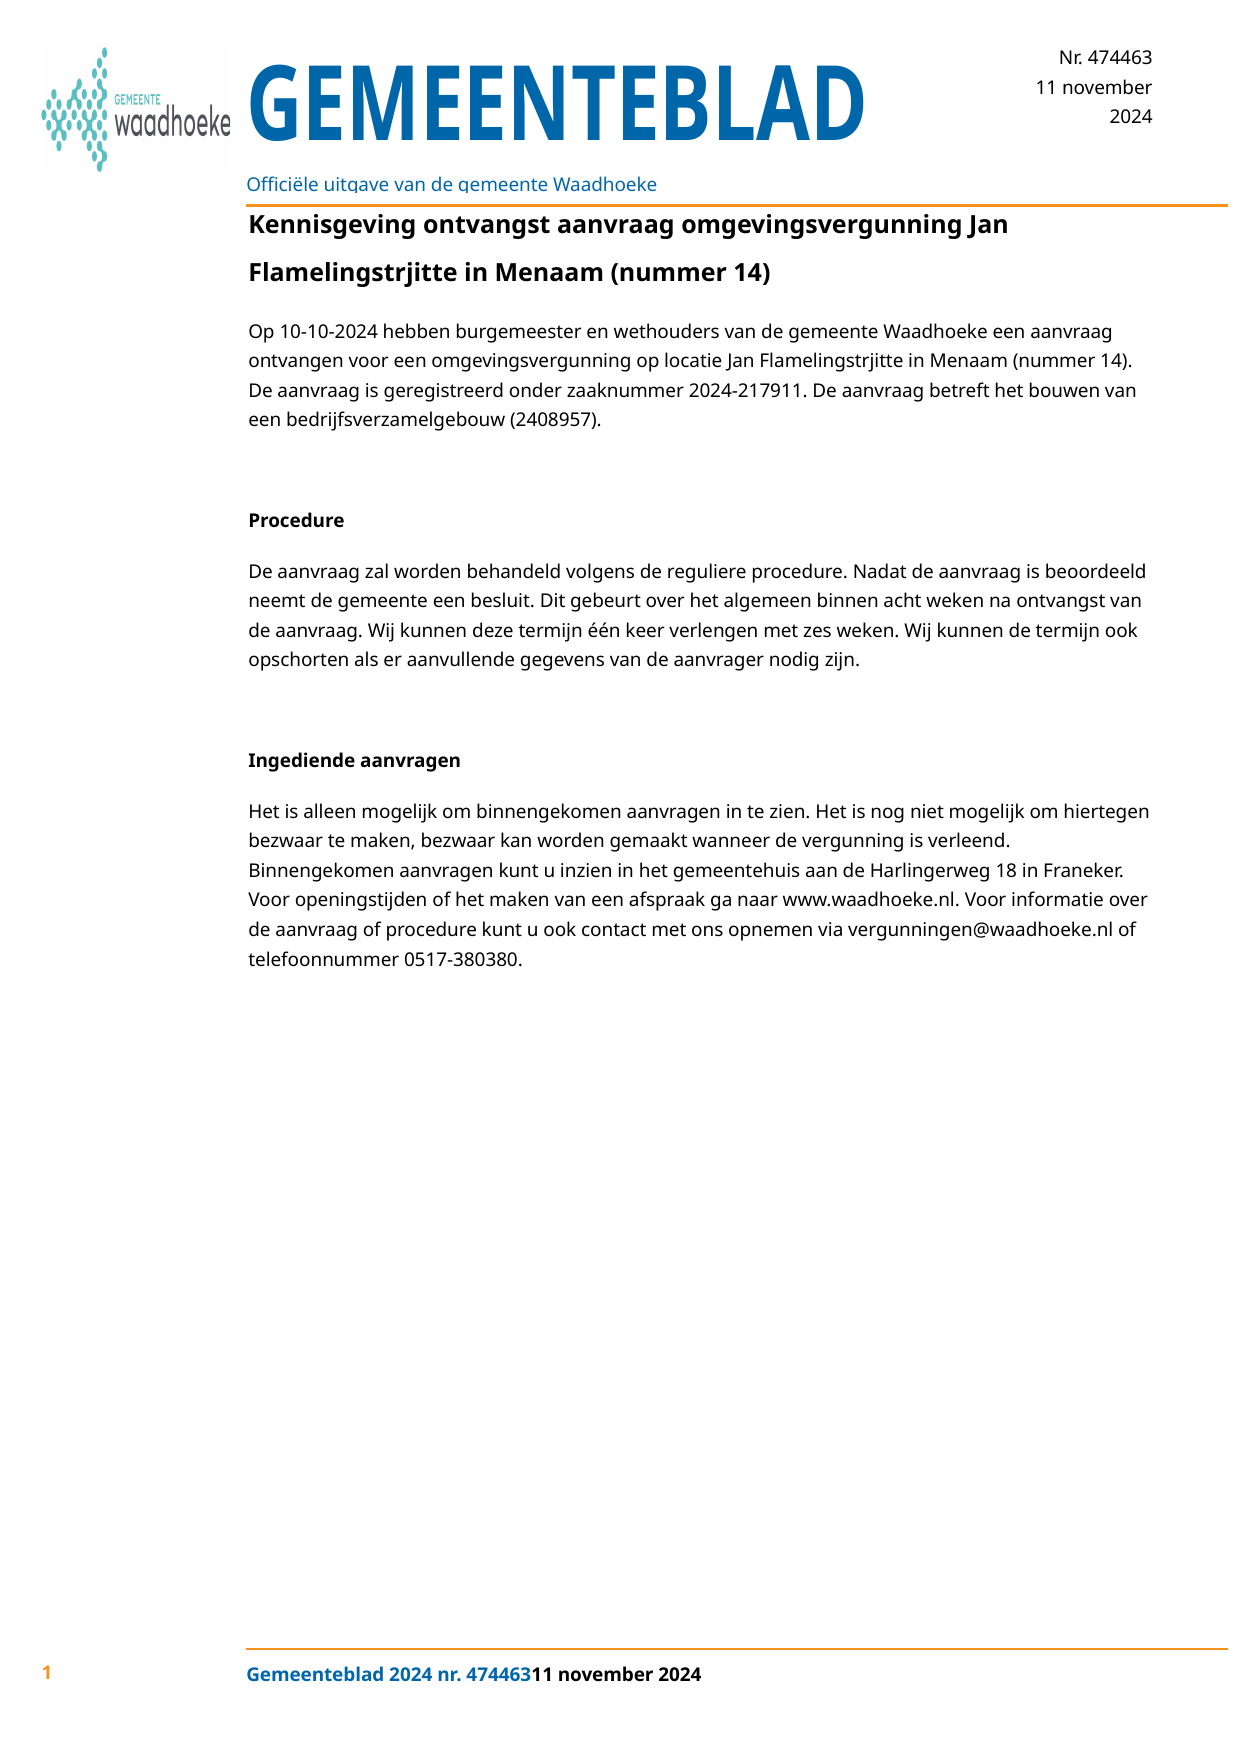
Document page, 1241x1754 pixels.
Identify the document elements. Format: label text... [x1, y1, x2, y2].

text De aanvraag zal worden behandeld volgens de reguliere procedure. Nadat de aanvraag is beoordeeld neemt de gemeente een besluit. Dit gebeurt over het algemeen binnen acht weken na ontvangst van de aanvraag. Wij kunnen deze termijn één keer verlengen met zes weken. Wij kunnen de termijn ook opschorten als er aanvullende gegevens van de aanvrager nodig zijn. [248, 558, 1152, 672]
text Kennisgeving ontvangst aanvraag omgevingsvergunning Jan Flamelingstrjitte in Menaam (nummer 14) [248, 207, 1152, 288]
picture [41, 47, 231, 172]
text Ingediende aanvragen [248, 747, 1152, 773]
text Procedure [248, 507, 1152, 533]
text Op 10-10-2024 hebben burgemeester en wethouders van de gemeente Waadhoeke een aanvraag ontvangen voor een omgevingsvergunning op locatie Jan Flamelingstrjitte in Menaam (nummer 14). De aanvraag is geregistreerd onder zaaknummer 2024-217911. De aanvraag betreft het bouwen van een bedrijfsverzamelgebouw (2408957). [248, 318, 1152, 432]
text Het is alleen mogelijk om binnengekomen aanvragen in te zien. Het is nog niet mogelijk om hiertegen bezwaar te maken, bezwaar kan worden gemaakt wanneer de vergunning is verleend. Binnengekomen aanvragen kunt u inzien in het gemeentehuis aan de Harlingerweg 18 in Franeker. Voor openingstijden of het maken van een afspraak ga naar www.waadhoeke.nl. Voor informatie over de aanvraag of procedure kunt u ook contact met ons opnemen via vergunningen@waadhoeke.nl of telefoonnummer 0517-380380. [248, 798, 1152, 972]
